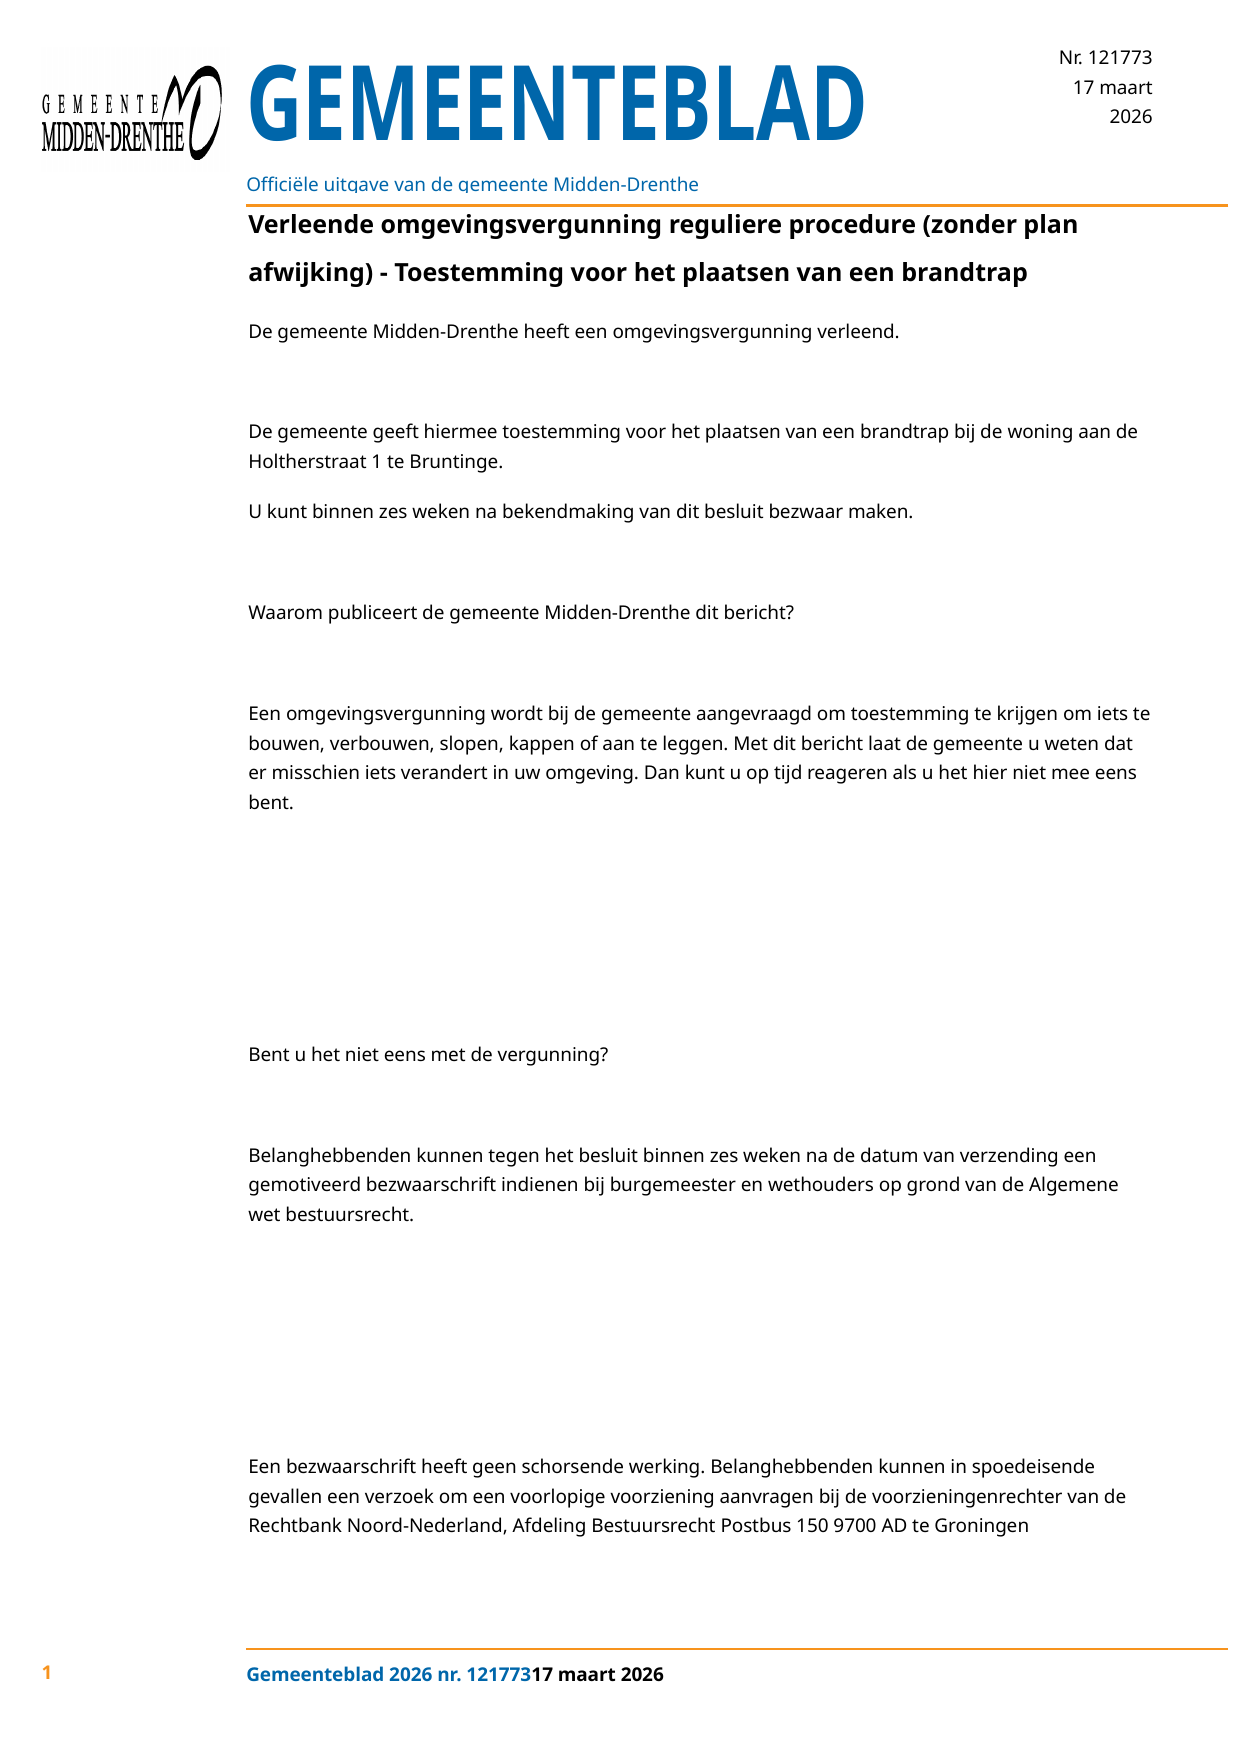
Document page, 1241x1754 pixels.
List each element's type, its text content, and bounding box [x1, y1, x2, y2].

text Verleende omgevingsvergunning reguliere procedure (zonder plan afwijking) - Toestemming voor het plaatsen van een brandtrap [248, 207, 1152, 288]
text Belanghebbenden kunnen tegen het besluit binnen zes weken na de datum van verzending een gemotiveerd bezwaarschrift indienen bij burgemeester en wethouders op grond van de Algemene wet bestuursrecht. [248, 1142, 1152, 1227]
text U kunt binnen zes weken na bekendmaking van dit besluit bezwaar maken. [248, 499, 1152, 524]
picture [41, 47, 231, 172]
text De gemeente Midden-Drenthe heeft een omgevingsvergunning verleend. [248, 318, 1152, 344]
text Een bezwaarschrift heeft geen schorsende werking. Belanghebbenden kunnen in spoedeisende gevallen een verzoek om een voorlopige voorziening aanvragen bij de voorzieningenrechter van de Rechtbank Noord-Nederland, Afdeling Bestuursrecht Postbus 150 9700 AD te Groningen [248, 1453, 1152, 1538]
text Een omgevingsvergunning wordt bij de gemeente aangevraagd om toestemming te krijgen om iets te bouwen, verbouwen, slopen, kappen of aan te leggen. Met dit bericht laat de gemeente u weten dat er misschien iets verandert in uw omgeving. Dan kunt u op tijd reageren als u het hier niet mee eens bent. [248, 700, 1152, 815]
text Bent u het niet eens met de vergunning? [248, 1041, 1152, 1067]
text Waarom publiceert de gemeente Midden-Drenthe dit bericht? [248, 599, 1152, 625]
text De gemeente geeft hiermee toestemming voor het plaatsen van een brandtrap bij de woning aan de Holtherstraat 1 te Bruntinge. [248, 419, 1152, 474]
